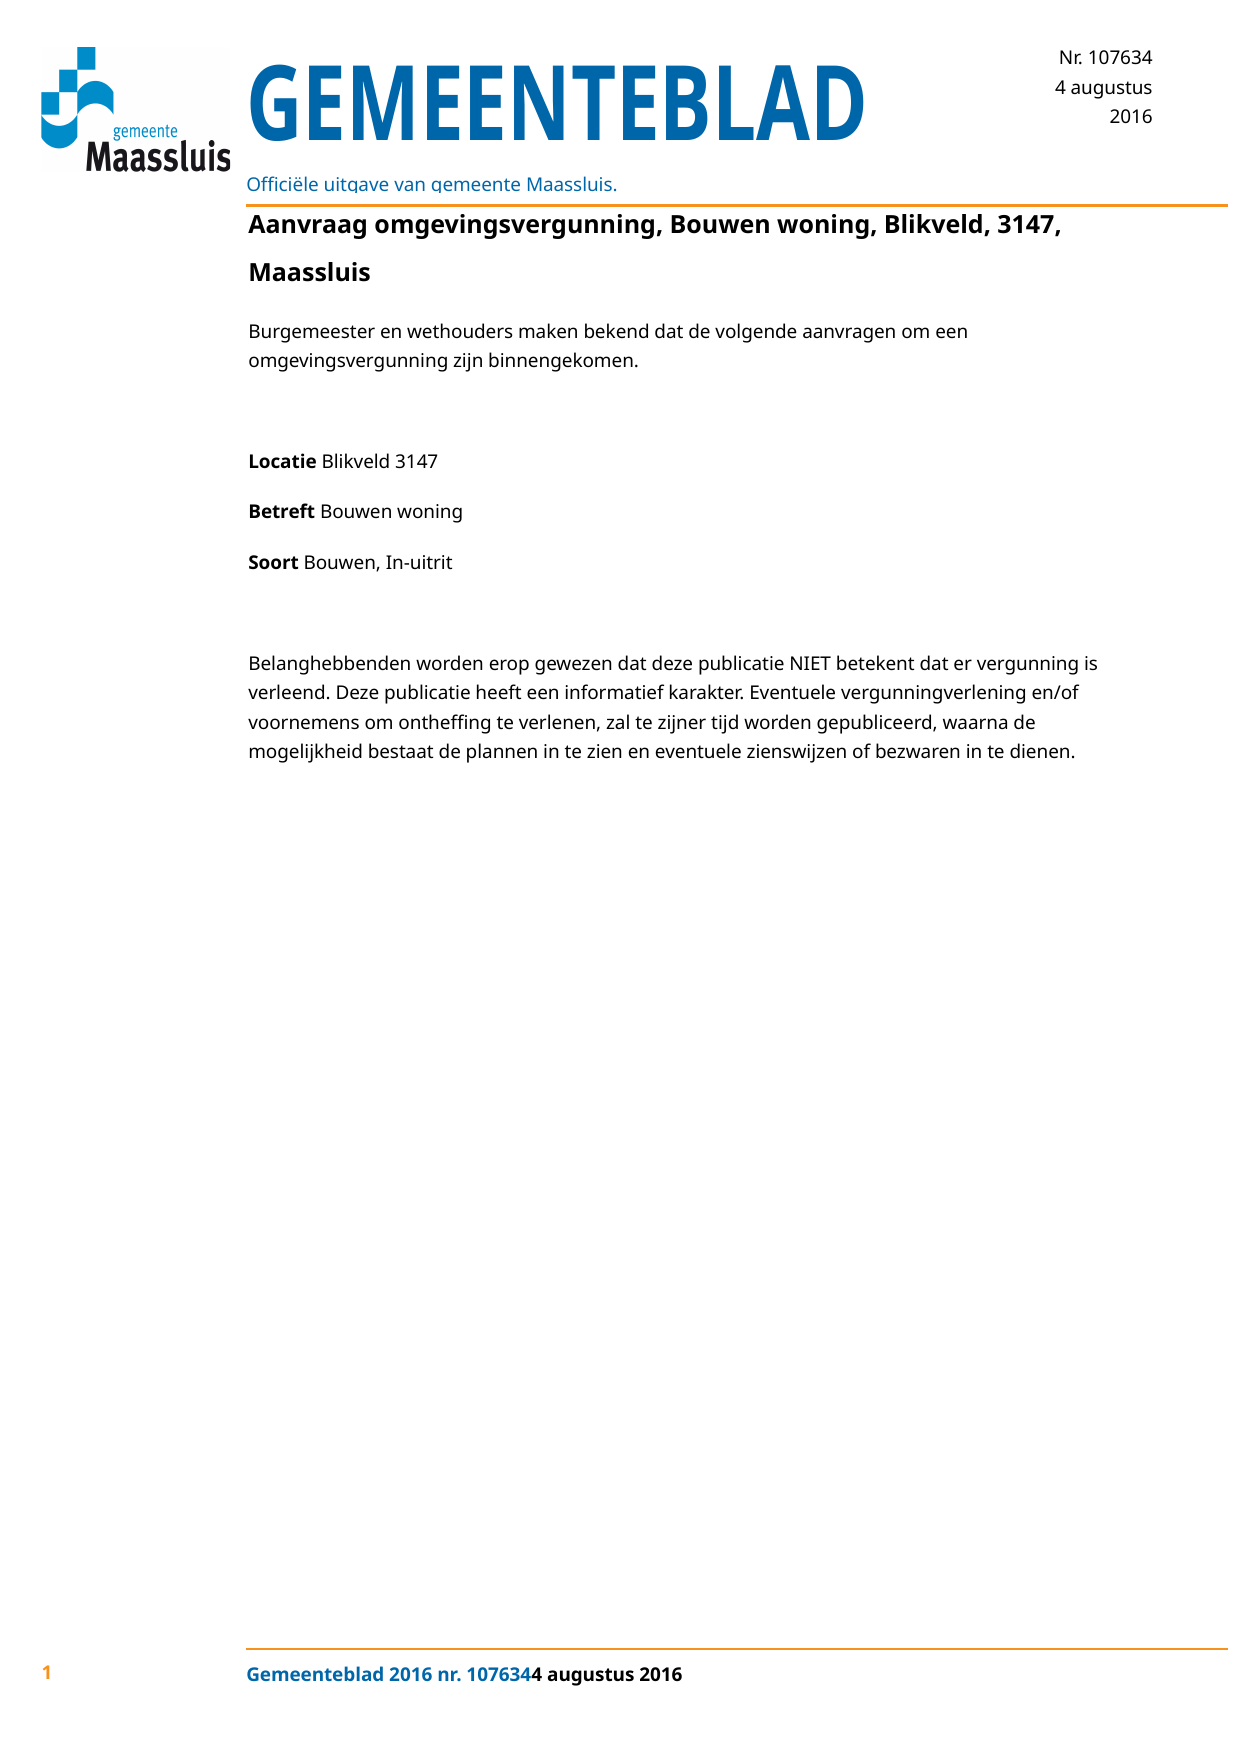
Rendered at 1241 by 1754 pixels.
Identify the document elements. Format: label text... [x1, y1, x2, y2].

text Soort Bouwen, In-uitrit [248, 549, 1152, 575]
text Locatie Blikveld 3147 [248, 448, 1152, 474]
picture [41, 47, 231, 172]
text Burgemeester en wethouders maken bekend dat de volgende aanvragen om een omgevingsvergunning zijn binnengekomen. [248, 318, 1152, 373]
text Aanvraag omgevingsvergunning, Bouwen woning, Blikveld, 3147, Maassluis [248, 207, 1152, 288]
text Belanghebbenden worden erop gewezen dat deze publicatie NIET betekent dat er vergunning is verleend. Deze publicatie heeft een informatief karakter. Eventuele vergunningverlening en/of voornemens om ontheffing te verlenen, zal te zijner tijd worden gepubliceerd, waarna de mogelijkheid bestaat de plannen in te zien en eventuele zienswijzen of bezwaren in te dienen. [248, 650, 1152, 764]
picture [41, 47, 77, 92]
text Betreft Bouwen woning [248, 499, 1152, 524]
